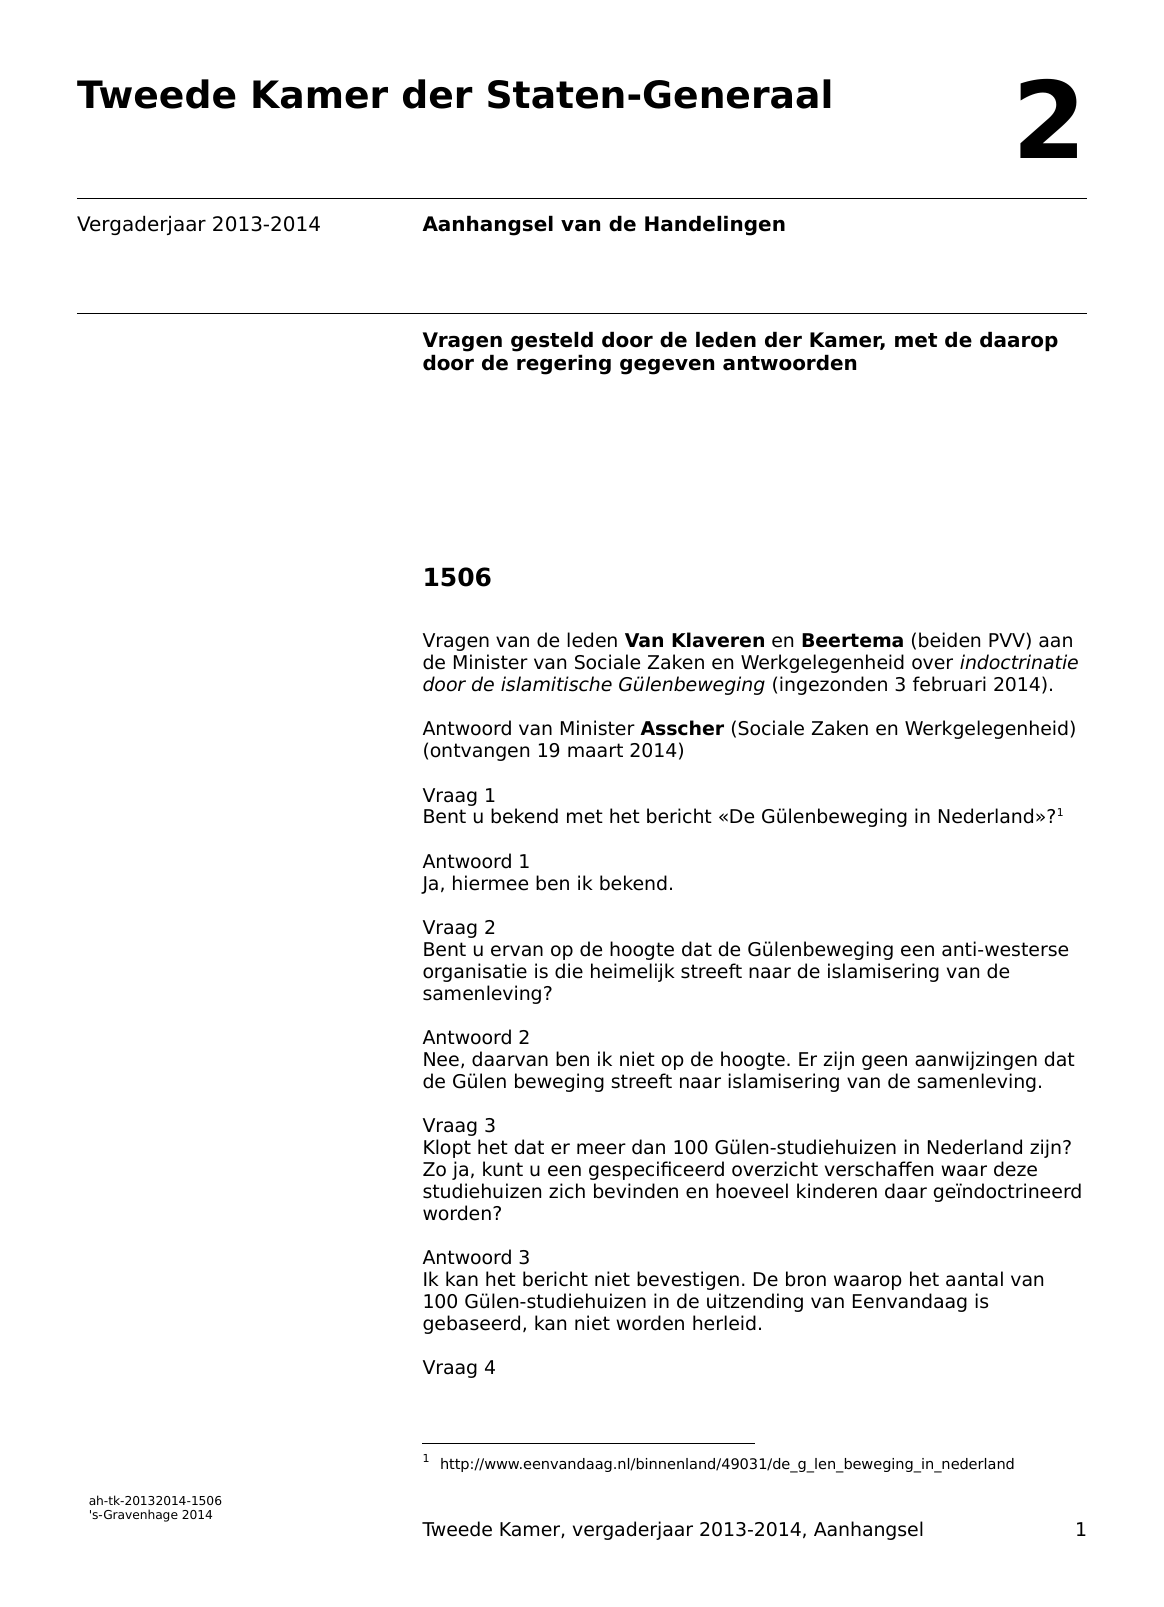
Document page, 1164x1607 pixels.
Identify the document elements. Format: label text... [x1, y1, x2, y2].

table_cell Aanhangsel van de Handelingen [422, 199, 1087, 313]
text http://www.eenvandaag.nl/binnenland/49031/de_g_len_beweging_in_nederland [422, 1452, 1087, 1474]
table_header 2 [886, 59, 1087, 198]
text Klopt het dat er meer dan 100 Gülen-studiehuizen in Nederland zijn? Zo ja, kunt u een gespecificeerd overzicht verschaffen waar deze studiehuizen zich bevinden en hoeveel kinderen daar geïndoctrineerd worden? [422, 1137, 1087, 1225]
text Bent u ervan op de hoogte dat de Gülenbeweging een anti-westerse organisatie is die heimelijk streeft naar de islamisering van de samenleving? [422, 939, 1087, 1005]
text Nee, daarvan ben ik niet op de hoogte. Er zijn geen aanwijzingen dat de Gülen beweging streeft naar islamisering van de samenleving. [422, 1049, 1087, 1093]
table_cell Vergaderjaar 2013-2014 [77, 199, 422, 313]
text Vraag 1 [422, 784, 1087, 806]
text Antwoord 3 [422, 1247, 1087, 1269]
text Ik kan het bericht niet bevestigen. De bron waarop het aantal van 100 Gülen-studiehuizen in de uitzending van Eenvandaag is gebaseerd, kan niet worden herleid. [422, 1269, 1087, 1335]
text Vraag 4 [422, 1357, 1087, 1379]
text Antwoord van Minister Asscher (Sociale Zaken en Werkgelegenheid) (ontvangen 19 maart 2014) [422, 718, 1087, 762]
table_cell [77, 314, 422, 375]
text Vragen van de leden Van Klaveren en Beertema (beiden PVV) aan de Minister van Sociale Zaken en Werkgelegenheid over indoctrinatie door de islamitische Gülenbeweging (ingezonden 3 februari 2014). [422, 630, 1087, 696]
text 1506 [422, 563, 1087, 592]
text Ja, hiermee ben ik bekend. [422, 873, 1087, 894]
text Vraag 2 [422, 917, 1087, 939]
table_header Tweede Kamer der Staten-Generaal [77, 59, 886, 198]
text Bent u bekend met het bericht «De Gülenbeweging in Nederland»? [422, 806, 1087, 828]
text ah-tk-20132014-1506 [88, 1494, 323, 1508]
text Antwoord 1 [422, 851, 1087, 873]
text Vraag 3 [422, 1115, 1087, 1137]
text Antwoord 2 [422, 1027, 1087, 1049]
text 's-Gravenhage 2014 [88, 1508, 323, 1522]
table_cell Vragen gesteld door de leden der Kamer, met de daarop door de regering gegeven antwoorden [422, 314, 1087, 375]
